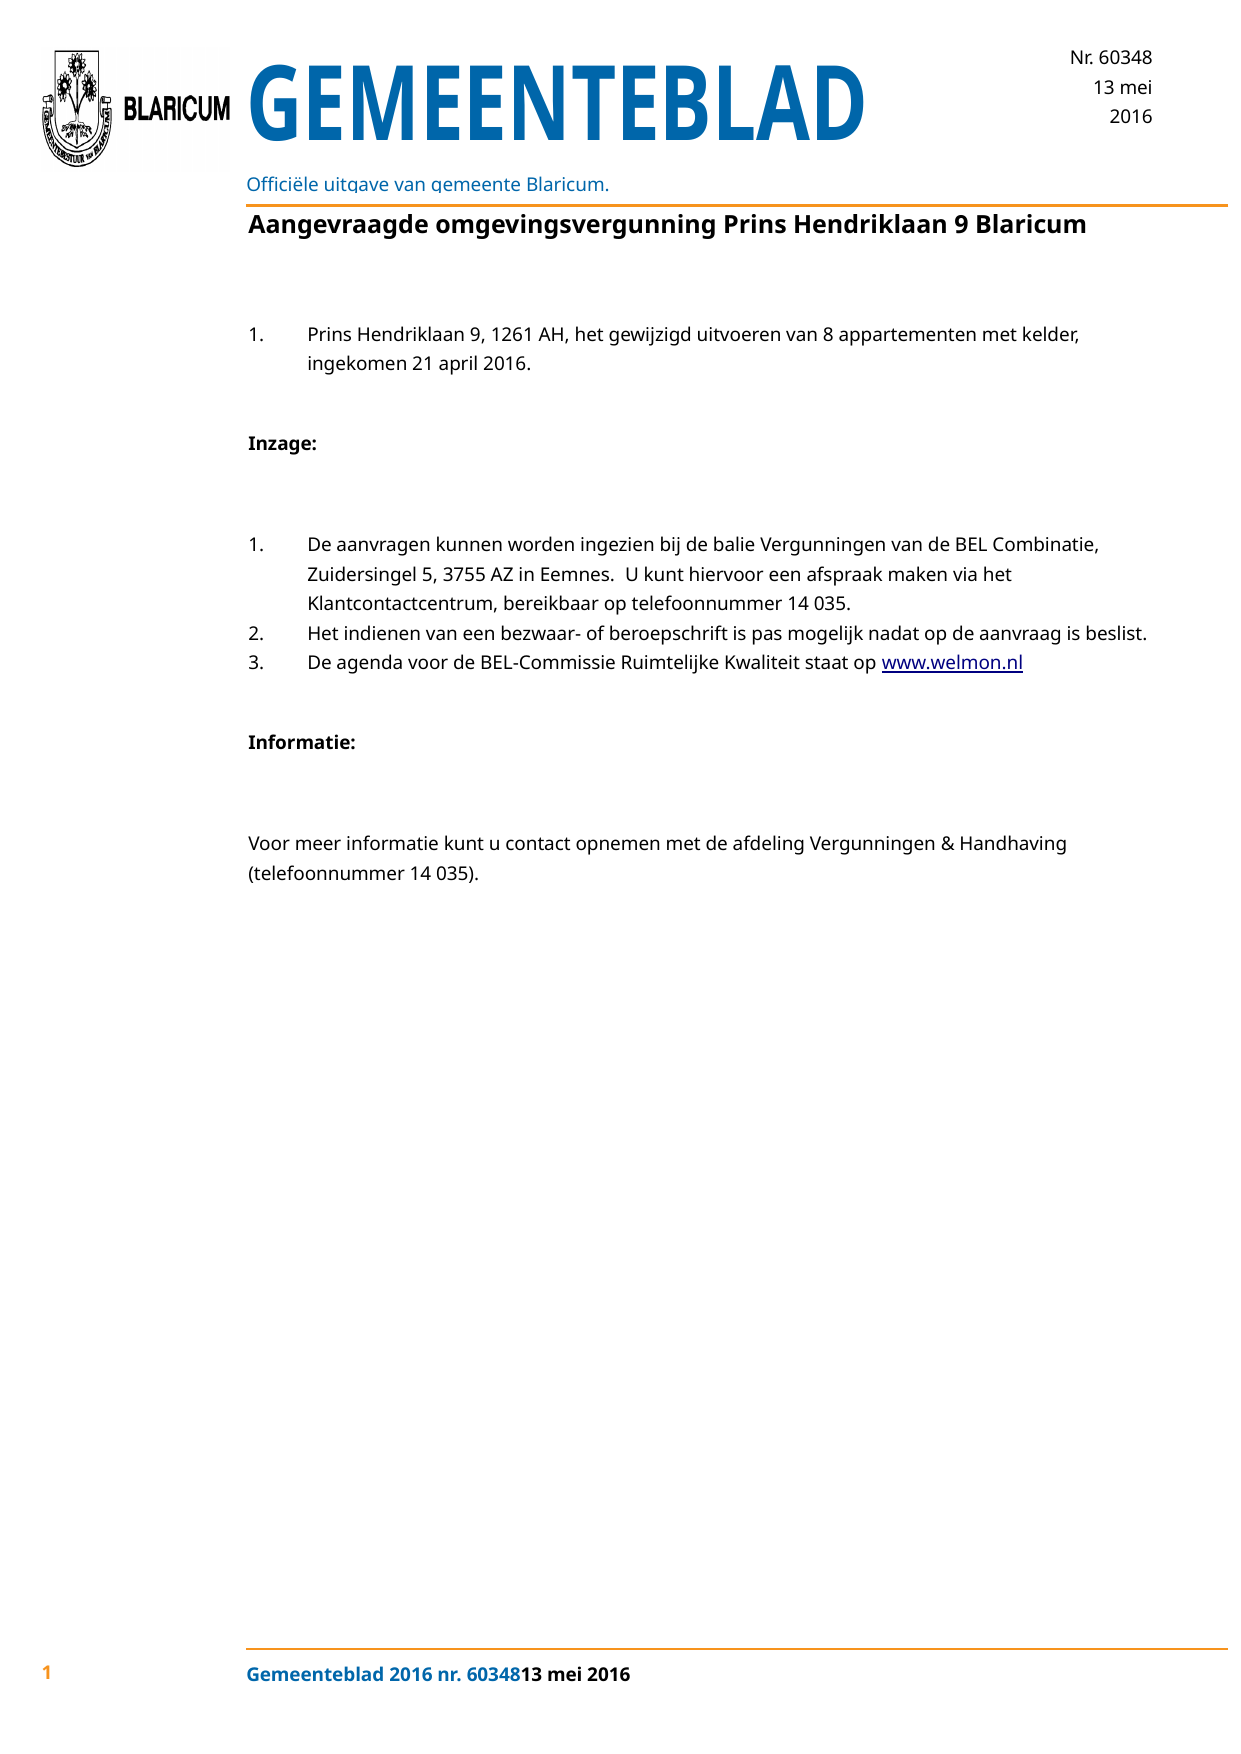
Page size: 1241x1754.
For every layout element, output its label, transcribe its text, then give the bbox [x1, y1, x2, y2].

text Voor meer informatie kunt u contact opnemen met de afdeling Vergunningen & Handhaving (telefoonnummer 14 035). [248, 830, 1152, 886]
picture [41, 47, 231, 172]
text Informatie: [248, 729, 1152, 755]
list Prins Hendriklaan 9, 1261 AH, het gewijzigd uitvoeren van 8 appartementen met kelder, ingekomen 21 april 2016. [248, 321, 1152, 376]
list De aanvragen kunnen worden ingezien bij de balie Vergunningen van de BEL Combinatie, Zuidersingel 5, 3755 AZ in Eemnes. U kunt hiervoor een afspraak maken via het Klantcontactcentrum, bereikbaar op telefoonnummer 14 035. [248, 531, 1152, 616]
text Aangevraagde omgevingsvergunning Prins Hendriklaan 9 Blaricum [248, 207, 1152, 241]
list De agenda voor de BEL-Commissie Ruimtelijke Kwaliteit staat op www.welmon.nl [248, 649, 1152, 675]
list Het indienen van een bezwaar- of beroepschrift is pas mogelijk nadat op de aanvraag is beslist. [248, 620, 1152, 646]
text Inzage: [248, 430, 1152, 456]
